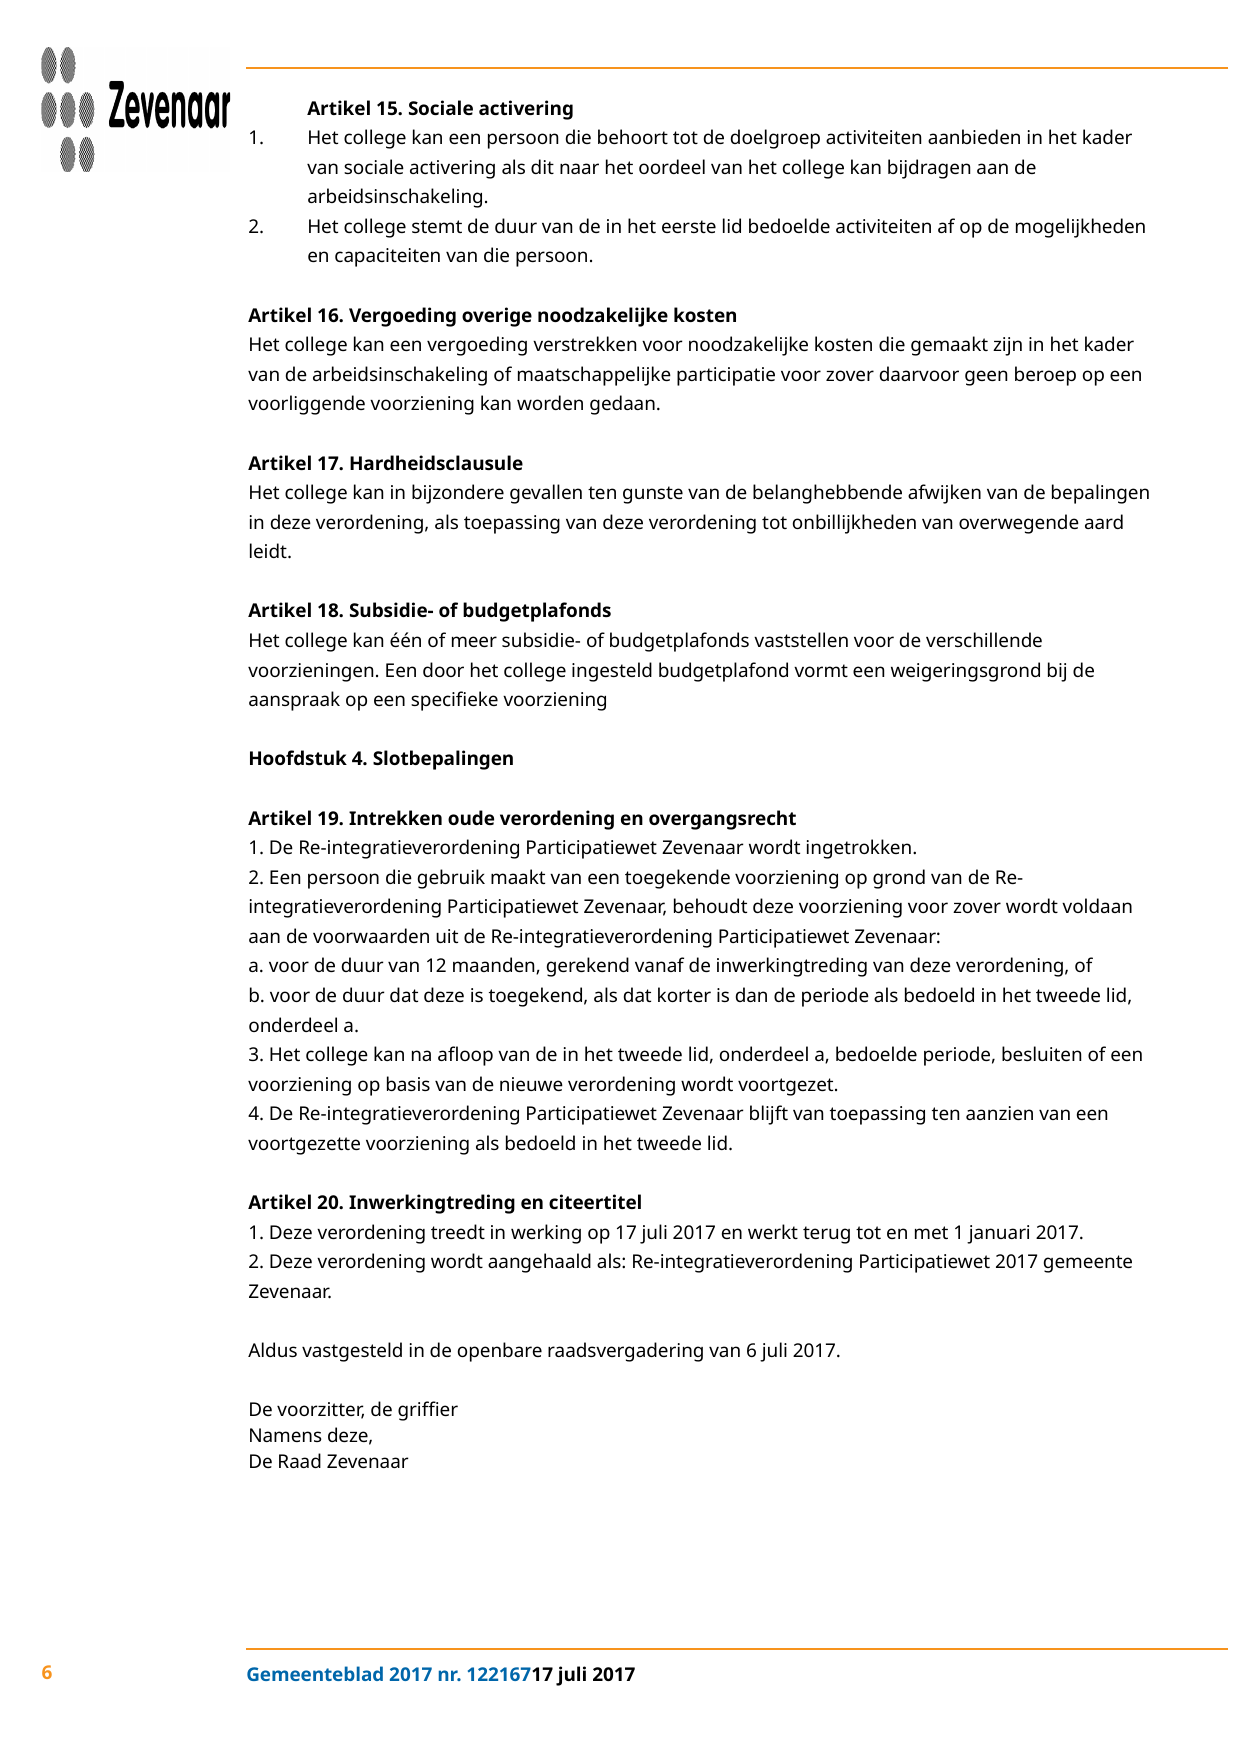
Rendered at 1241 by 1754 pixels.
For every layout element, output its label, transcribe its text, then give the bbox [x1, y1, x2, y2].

text Hoofdstuk 4. Slotbepalingen [248, 746, 1152, 771]
text Namens deze, [248, 1422, 1152, 1448]
text 2. Een persoon die gebruik maakt van een toegekende voorziening op grond van de Re-integratieverordening Participatiewet Zevenaar, behoudt deze voorziening voor zover wordt voldaan aan de voorwaarden uit de Re-integratieverordening Participatiewet Zevenaar: [248, 864, 1152, 949]
text Het college kan in bijzondere gevallen ten gunste van de belanghebbende afwijken van de bepalingen in deze verordening, als toepassing van deze verordening tot onbillijkheden van overwegende aard leidt. [248, 479, 1152, 564]
list Het college kan een persoon die behoort tot de doelgroep activiteiten aanbieden in het kader van sociale activering als dit naar het oordeel van het college kan bijdragen aan de arbeidsinschakeling. [248, 124, 1152, 209]
text 4. De Re-integratieverordening Participatiewet Zevenaar blijft van toepassing ten aanzien van een voortgezette voorziening als bedoeld in het tweede lid. [248, 1101, 1152, 1156]
text 2. Deze verordening wordt aangehaald als: Re-integratieverordening Participatiewet 2017 gemeente Zevenaar. [248, 1248, 1152, 1304]
text 1. De Re-integratieverordening Participatiewet Zevenaar wordt ingetrokken. [248, 834, 1152, 860]
text Artikel 20. Inwerkingtreding en citeertitel [248, 1189, 1152, 1215]
text Aldus vastgesteld in de openbare raadsvergadering van 6 juli 2017. [248, 1337, 1152, 1363]
text Het college kan een vergoeding verstrekken voor noodzakelijke kosten die gemaakt zijn in het kader van de arbeidsinschakeling of maatschappelijke participatie voor zover daarvoor geen beroep op een voorliggende voorziening kan worden gedaan. [248, 331, 1152, 416]
text De Raad Zevenaar [248, 1448, 1152, 1474]
text 1. Deze verordening treedt in werking op 17 juli 2017 en werkt terug tot en met 1 januari 2017. [248, 1219, 1152, 1245]
text a. voor de duur van 12 maanden, gerekend vanaf de inwerkingtreding van deze verordening, of [248, 953, 1152, 978]
text b. voor de duur dat deze is toegekend, als dat korter is dan de periode als bedoeld in het tweede lid, onderdeel a. [248, 982, 1152, 1038]
text Artikel 19. Intrekken oude verordening en overgangsrecht [248, 805, 1152, 831]
text Artikel 18. Subsidie- of budgetplafonds [248, 598, 1152, 623]
list Het college stemt de duur van de in het eerste lid bedoelde activiteiten af op de mogelijkheden en capaciteiten van die persoon. [248, 213, 1152, 268]
list Artikel 15. Sociale activering [248, 95, 1152, 121]
picture [41, 47, 231, 172]
text 3. Het college kan na afloop van de in het tweede lid, onderdeel a, bedoelde periode, besluiten of een voorziening op basis van de nieuwe verordening wordt voortgezet. [248, 1041, 1152, 1097]
text Artikel 17. Hardheidsclausule [248, 450, 1152, 476]
text De voorzitter, de griffier [248, 1396, 1152, 1422]
text Artikel 16. Vergoeding overige noodzakelijke kosten [248, 302, 1152, 328]
text Het college kan één of meer subsidie- of budgetplafonds vaststellen voor de verschillende voorzieningen. Een door het college ingesteld budgetplafond vormt een weigeringsgrond bij de aanspraak op een specifieke voorziening [248, 627, 1152, 712]
